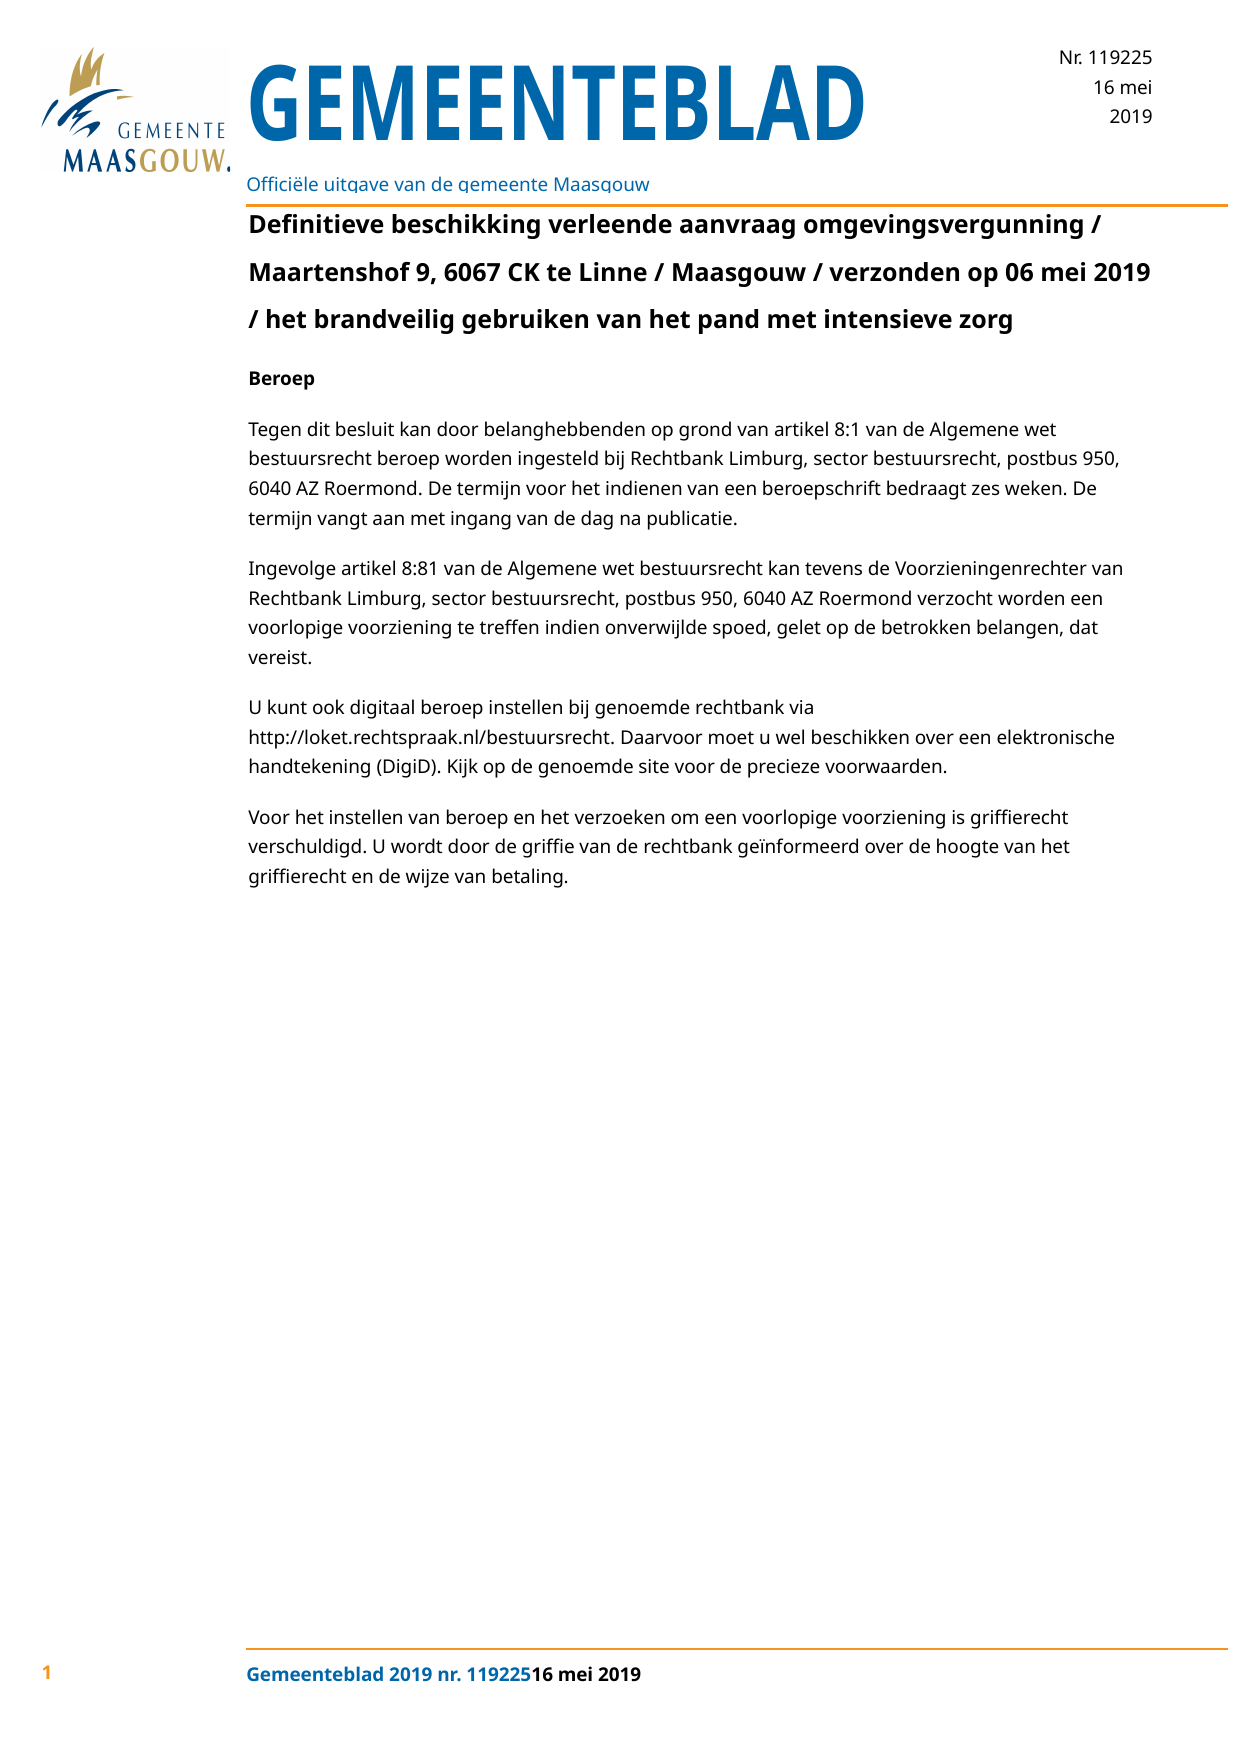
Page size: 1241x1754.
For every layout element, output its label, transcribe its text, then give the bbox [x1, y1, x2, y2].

text Beroep [248, 366, 1152, 391]
text Definitieve beschikking verleende aanvraag omgevingsvergunning / Maartenshof 9, 6067 CK te Linne / Maasgouw / verzonden op 06 mei 2019 / het brandveilig gebruiken van het pand met intensieve zorg [248, 207, 1152, 336]
text Voor het instellen van beroep en het verzoeken om een voorlopige voorziening is griffierecht verschuldigd. U wordt door de griffie van de rechtbank geïnformeerd over de hoogte van het griffierecht en de wijze van betaling. [248, 804, 1152, 889]
text U kunt ook digitaal beroep instellen bij genoemde rechtbank via http://loket.rechtspraak.nl/bestuursrecht. Daarvoor moet u wel beschikken over een elektronische handtekening (DigiD). Kijk op de genoemde site voor de precieze voorwaarden. [248, 694, 1152, 779]
text Ingevolge artikel 8:81 van de Algemene wet bestuursrecht kan tevens de Voorzieningenrechter van Rechtbank Limburg, sector bestuursrecht, postbus 950, 6040 AZ Roermond verzocht worden een voorlopige voorziening te treffen indien onverwijlde spoed, gelet op de betrokken belangen, dat vereist. [248, 555, 1152, 669]
picture [41, 47, 231, 172]
text Tegen dit besluit kan door belanghebbenden op grond van artikel 8:1 van de Algemene wet bestuursrecht beroep worden ingesteld bij Rechtbank Limburg, sector bestuursrecht, postbus 950, 6040 AZ Roermond. De termijn voor het indienen van een beroepschrift bedraagt zes weken. De termijn vangt aan met ingang van de dag na publicatie. [248, 416, 1152, 530]
